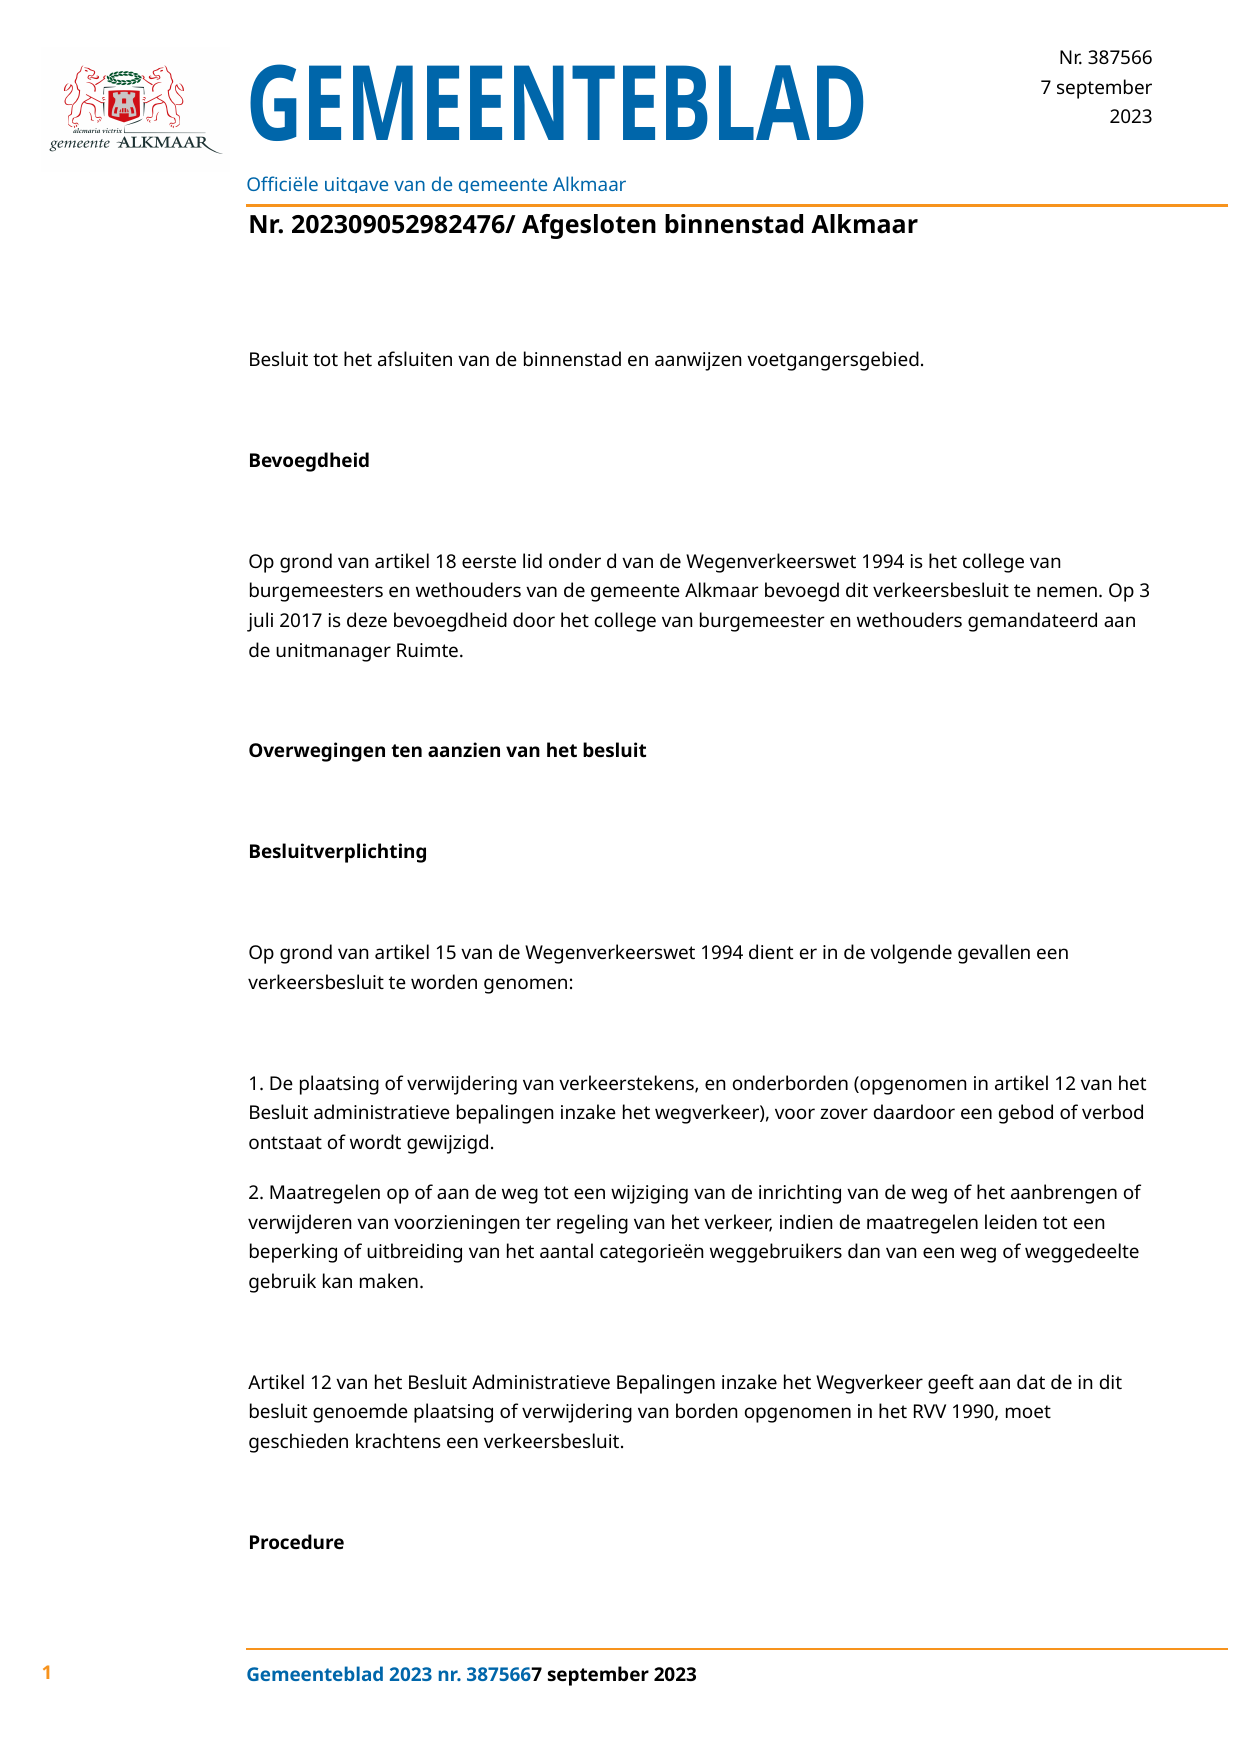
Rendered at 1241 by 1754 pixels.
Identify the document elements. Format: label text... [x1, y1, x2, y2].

text 2. Maatregelen op of aan de weg tot een wijziging van de inrichting van de weg of het aanbrengen of verwijderen van voorzieningen ter regeling van het verkeer, indien de maatregelen leiden tot een beperking of uitbreiding van het aantal categorieën weggebruikers dan van een weg of weggedeelte gebruik kan maken. [248, 1179, 1152, 1294]
picture [41, 47, 231, 172]
text Besluitverplichting [248, 838, 1152, 864]
text Procedure [248, 1529, 1152, 1555]
text Besluit tot het afsluiten van de binnenstad en aanwijzen voetgangersgebied. [248, 346, 1152, 372]
text Op grond van artikel 15 van de Wegenverkeerswet 1994 dient er in de volgende gevallen een verkeersbesluit te worden genomen: [248, 939, 1152, 995]
text Artikel 12 van het Besluit Administratieve Bepalingen inzake het Wegverkeer geeft aan dat de in dit besluit genoemde plaatsing of verwijdering van borden opgenomen in het RVV 1990, moet geschieden krachtens een verkeersbesluit. [248, 1369, 1152, 1454]
text Op grond van artikel 18 eerste lid onder d van de Wegenverkeerswet 1994 is het college van burgemeesters en wethouders van de gemeente Alkmaar bevoegd dit verkeersbesluit te nemen. Op 3 juli 2017 is deze bevoegdheid door het college van burgemeester en wethouders gemandateerd aan de unitmanager Ruimte. [248, 548, 1152, 663]
text Bevoegdheid [248, 447, 1152, 473]
text Overwegingen ten aanzien van het besluit [248, 738, 1152, 763]
text 1. De plaatsing of verwijdering van verkeerstekens, en onderborden (opgenomen in artikel 12 van het Besluit administratieve bepalingen inzake het wegverkeer), voor zover daardoor een gebod of verbod ontstaat of wordt gewijzigd. [248, 1070, 1152, 1155]
text Nr. 202309052982476/ Afgesloten binnenstad Alkmaar [248, 207, 1152, 241]
